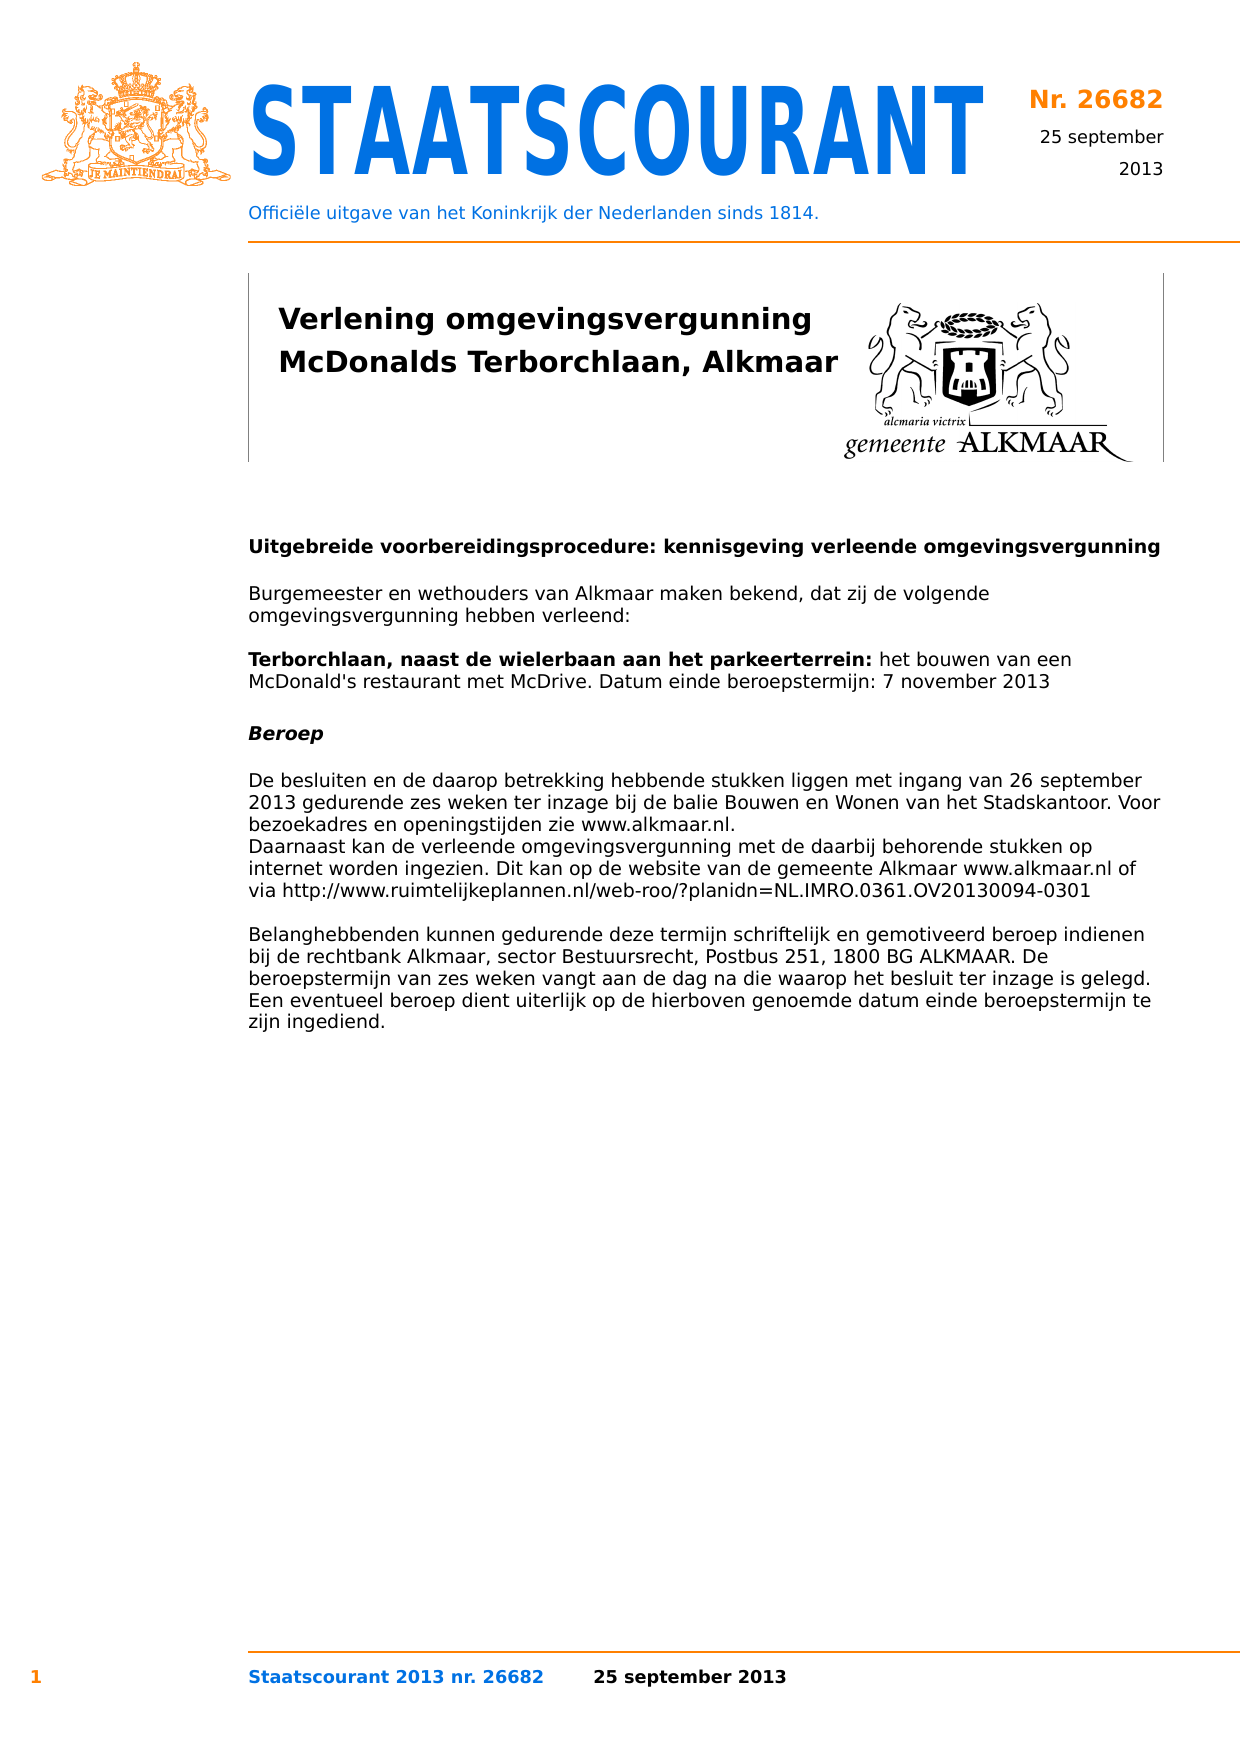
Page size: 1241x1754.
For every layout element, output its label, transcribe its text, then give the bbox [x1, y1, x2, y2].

subtitle Verlening omgevingsvergunning McDonalds Terborchlaan, Alkmaar [249, 273, 1163, 462]
text Terborchlaan, naast de wielerbaan aan het parkeerterrein: het bouwen van een McDonald's restaurant met McDrive. Datum einde beroepstermijn: 7 november 2013 [248, 649, 1163, 693]
text Burgemeester en wethouders van Alkmaar maken bekend, dat zij de volgende omgevingsvergunning hebben verleend: [248, 583, 1163, 627]
subtitle Uitgebreide voorbereidingsprocedure: kennisgeving verleende omgevingsvergunning [248, 536, 1163, 558]
table_cell 25 september [998, 121, 1240, 153]
picture [41, 62, 231, 186]
subtitle Beroep [248, 723, 1163, 745]
text De besluiten en de daarop betrekking hebbende stukken liggen met ingang van 26 september 2013 gedurende zes weken ter inzage bij de balie Bouwen en Wonen van het Stadskantoor. Voor bezoekadres en openingstijden zie www.alkmaar.nl. [248, 770, 1163, 836]
table_header STAATSCOURANT [248, 62, 998, 203]
table_header Nr. 26682 [998, 62, 1240, 121]
table_cell Officiële uitgave van het Koninkrijk der Nederlanden sinds 1814. [248, 203, 1240, 241]
text Belanghebbenden kunnen gedurende deze termijn schriftelijk en gemotiveerd beroep indienen bij de rechtbank Alkmaar, sector Bestuursrecht, Postbus 251, 1800 BG ALKMAAR. De beroepstermijn van zes weken vangt aan de dag na die waarop het besluit ter inzage is gelegd. Een eventueel beroep dient uiterlijk op de hierboven genoemde datum einde beroepstermijn te zijn ingediend. [248, 923, 1163, 1033]
table_header [25, 62, 248, 241]
table_cell 2013 [998, 153, 1240, 203]
picture [844, 302, 1134, 462]
text Daarnaast kan de verleende omgevingsvergunning met de daarbij behorende stukken op internet worden ingezien. Dit kan op de website van de gemeente Alkmaar www.alkmaar.nl of via http://www.ruimtelijkeplannen.nl/web-roo/?planidn=NL.IMRO.0361.OV20130094-0301 [248, 836, 1163, 902]
